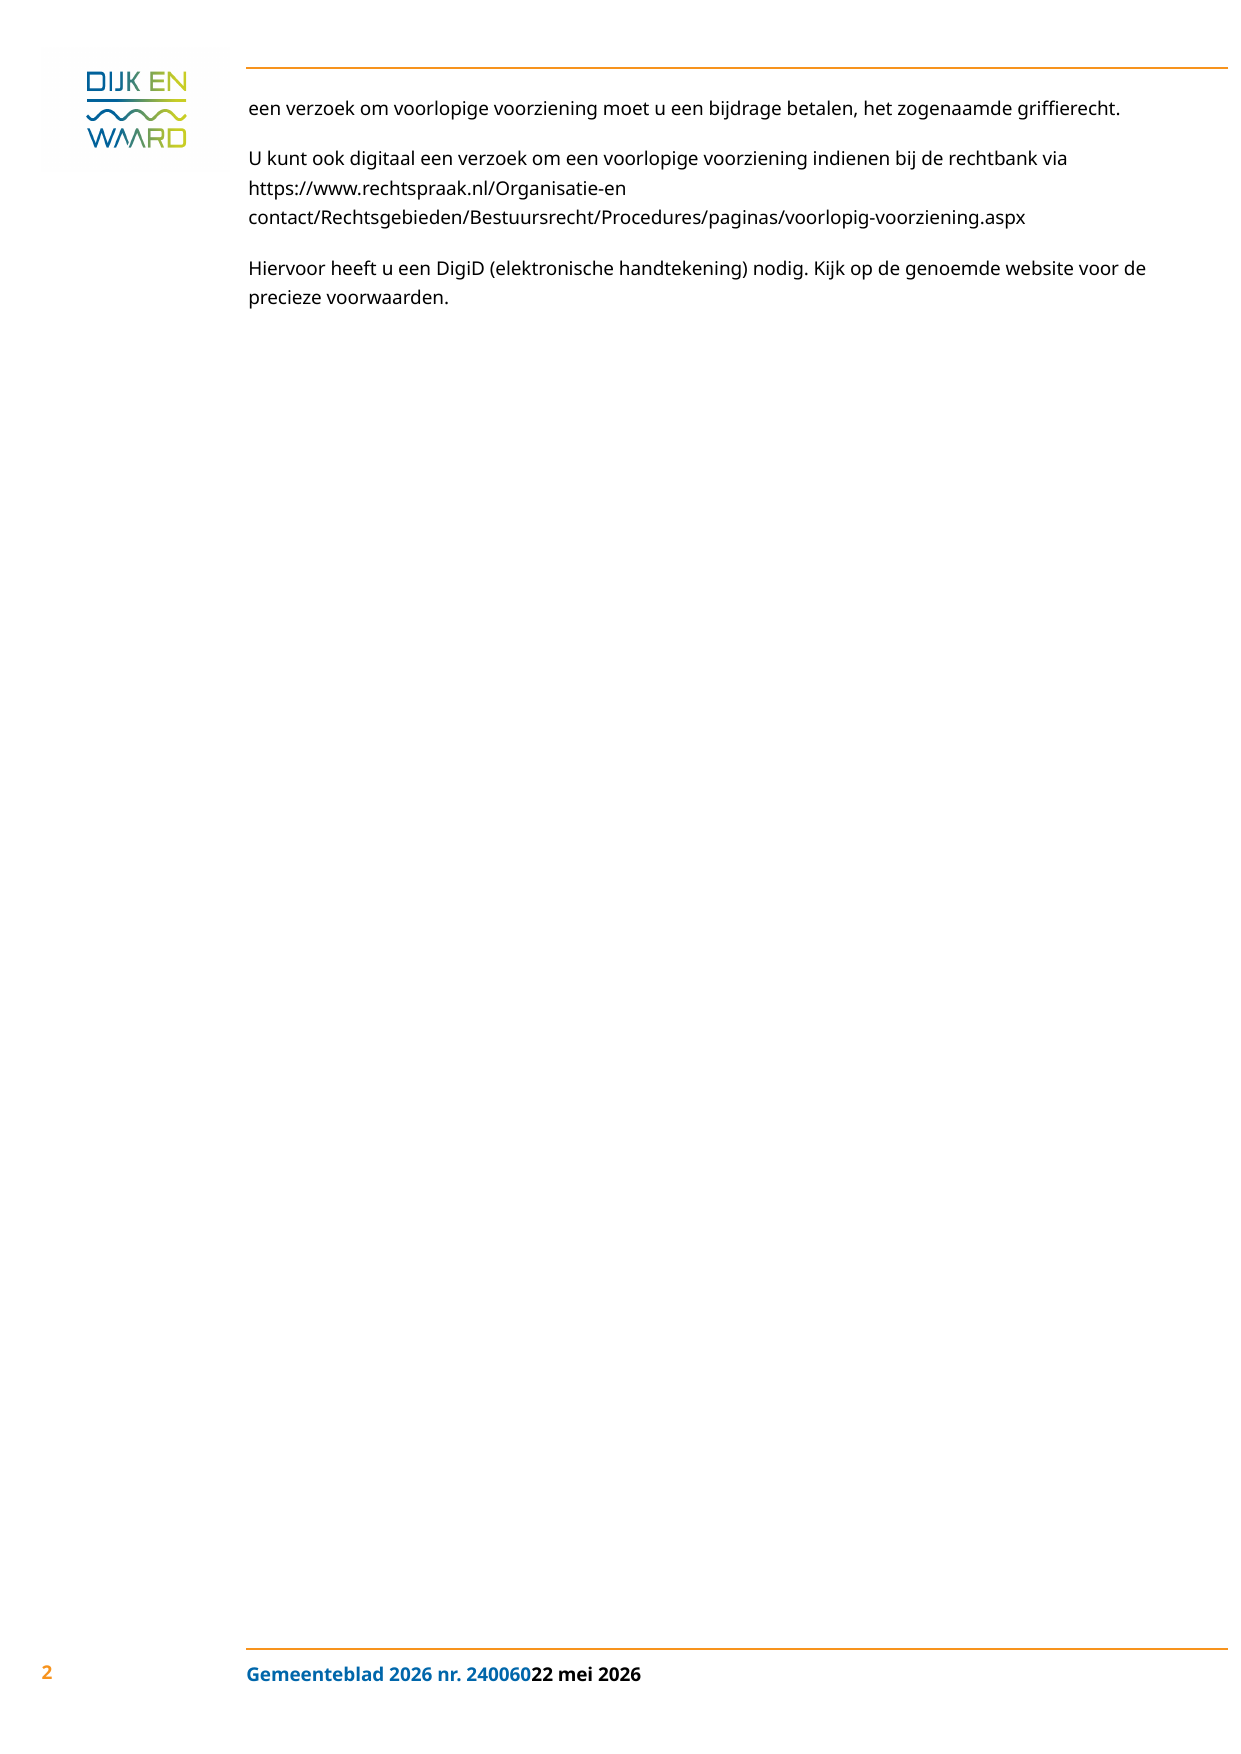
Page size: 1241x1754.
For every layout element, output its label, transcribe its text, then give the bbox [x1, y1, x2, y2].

text een verzoek om voorlopige voorziening moet u een bijdrage betalen, het zogenaamde griffierecht. [248, 95, 1152, 121]
text Hiervoor heeft u een DigiD (elektronische handtekening) nodig. Kijk op de genoemde website voor de precieze voorwaarden. [248, 255, 1152, 310]
picture [41, 47, 231, 172]
text U kunt ook digitaal een verzoek om een voorlopige voorziening indienen bij de rechtbank via https://www.rechtspraak.nl/Organisatie-en contact/Rechtsgebieden/Bestuursrecht/Procedures/paginas/voorlopig-voorziening.aspx [248, 145, 1152, 230]
